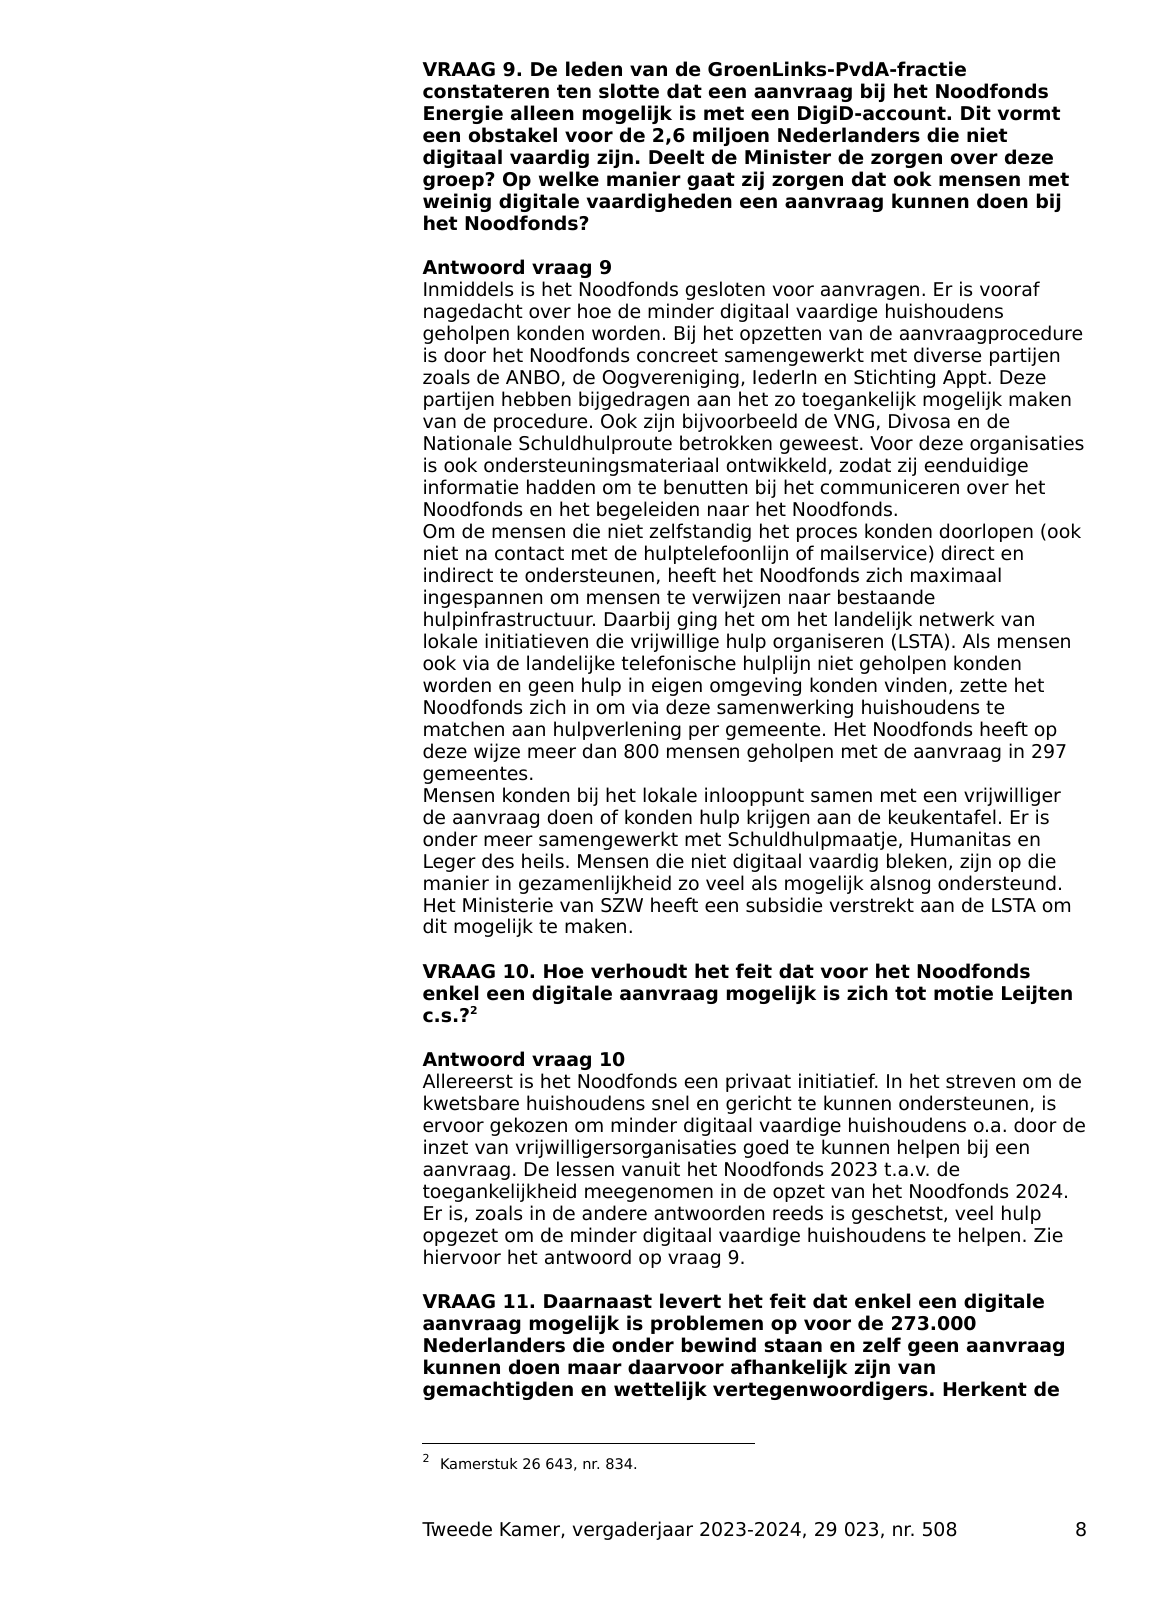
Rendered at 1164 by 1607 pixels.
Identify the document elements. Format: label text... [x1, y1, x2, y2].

text Mensen konden bij het lokale inlooppunt samen met een vrijwilliger de aanvraag doen of konden hulp krijgen aan de keukentafel. Er is onder meer samengewerkt met Schuldhulpmaatje, Humanitas en Leger des heils. Mensen die niet digitaal vaardig bleken, zijn op die manier in gezamenlijkheid zo veel als mogelijk alsnog ondersteund. Het Ministerie van SZW heeft een subsidie verstrekt aan de LSTA om dit mogelijk te maken. [422, 784, 1087, 938]
text VRAAG 10. Hoe verhoudt het feit dat voor het Noodfonds enkel een digitale aanvraag mogelijk is zich tot motie Leijten c.s.? [422, 961, 1087, 1027]
text VRAAG 11. Daarnaast levert het feit dat enkel een digitale aanvraag mogelijk is problemen op voor de 273.000 Nederlanders die onder bewind staan en zelf geen aanvraag kunnen doen maar daarvoor afhankelijk zijn van gemachtigden en wettelijk vertegenwoordigers. Herkent de [422, 1291, 1087, 1401]
text Om de mensen die niet zelfstandig het proces konden doorlopen (ook niet na contact met de hulptelefoonlijn of mailservice) direct en indirect te ondersteunen, heeft het Noodfonds zich maximaal ingespannen om mensen te verwijzen naar bestaande hulpinfrastructuur. Daarbij ging het om het landelijk netwerk van lokale initiatieven die vrijwillige hulp organiseren (LSTA). Als mensen ook via de landelijke telefonische hulplijn niet geholpen konden worden en geen hulp in eigen omgeving konden vinden, zette het Noodfonds zich in om via deze samenwerking huishoudens te matchen aan hulpverlening per gemeente. Het Noodfonds heeft op deze wijze meer dan 800 mensen geholpen met de aanvraag in 297 gemeentes. [422, 521, 1087, 784]
text Antwoord vraag 9 [422, 257, 1087, 279]
text Allereerst is het Noodfonds een privaat initiatief. In het streven om de kwetsbare huishoudens snel en gericht te kunnen ondersteunen, is ervoor gekozen om minder digitaal vaardige huishoudens o.a. door de inzet van vrijwilligersorganisaties goed te kunnen helpen bij een aanvraag. De lessen vanuit het Noodfonds 2023 t.a.v. de toegankelijkheid meegenomen in de opzet van het Noodfonds 2024. Er is, zoals in de andere antwoorden reeds is geschetst, veel hulp opgezet om de minder digitaal vaardige huishoudens te helpen. Zie hiervoor het antwoord op vraag 9. [422, 1071, 1087, 1268]
text VRAAG 9. De leden van de GroenLinks-PvdA-fractie constateren ten slotte dat een aanvraag bij het Noodfonds Energie alleen mogelijk is met een DigiD-account. Dit vormt een obstakel voor de 2,6 miljoen Nederlanders die niet digitaal vaardig zijn. Deelt de Minister de zorgen over deze groep? Op welke manier gaat zij zorgen dat ook mensen met weinig digitale vaardigheden een aanvraag kunnen doen bij het Noodfonds? [422, 59, 1087, 235]
text Kamerstuk 26 643, nr. 834. [422, 1452, 1087, 1474]
text Inmiddels is het Noodfonds gesloten voor aanvragen. Er is vooraf nagedacht over hoe de minder digitaal vaardige huishoudens geholpen konden worden. Bij het opzetten van de aanvraagprocedure is door het Noodfonds concreet samengewerkt met diverse partijen zoals de ANBO, de Oogvereniging, IederIn en Stichting Appt. Deze partijen hebben bijgedragen aan het zo toegankelijk mogelijk maken van de procedure. Ook zijn bijvoorbeeld de VNG, Divosa en de Nationale Schuldhulproute betrokken geweest. Voor deze organisaties is ook ondersteuningsmateriaal ontwikkeld, zodat zij eenduidige informatie hadden om te benutten bij het communiceren over het Noodfonds en het begeleiden naar het Noodfonds. [422, 279, 1087, 521]
text Antwoord vraag 10 [422, 1049, 1087, 1071]
